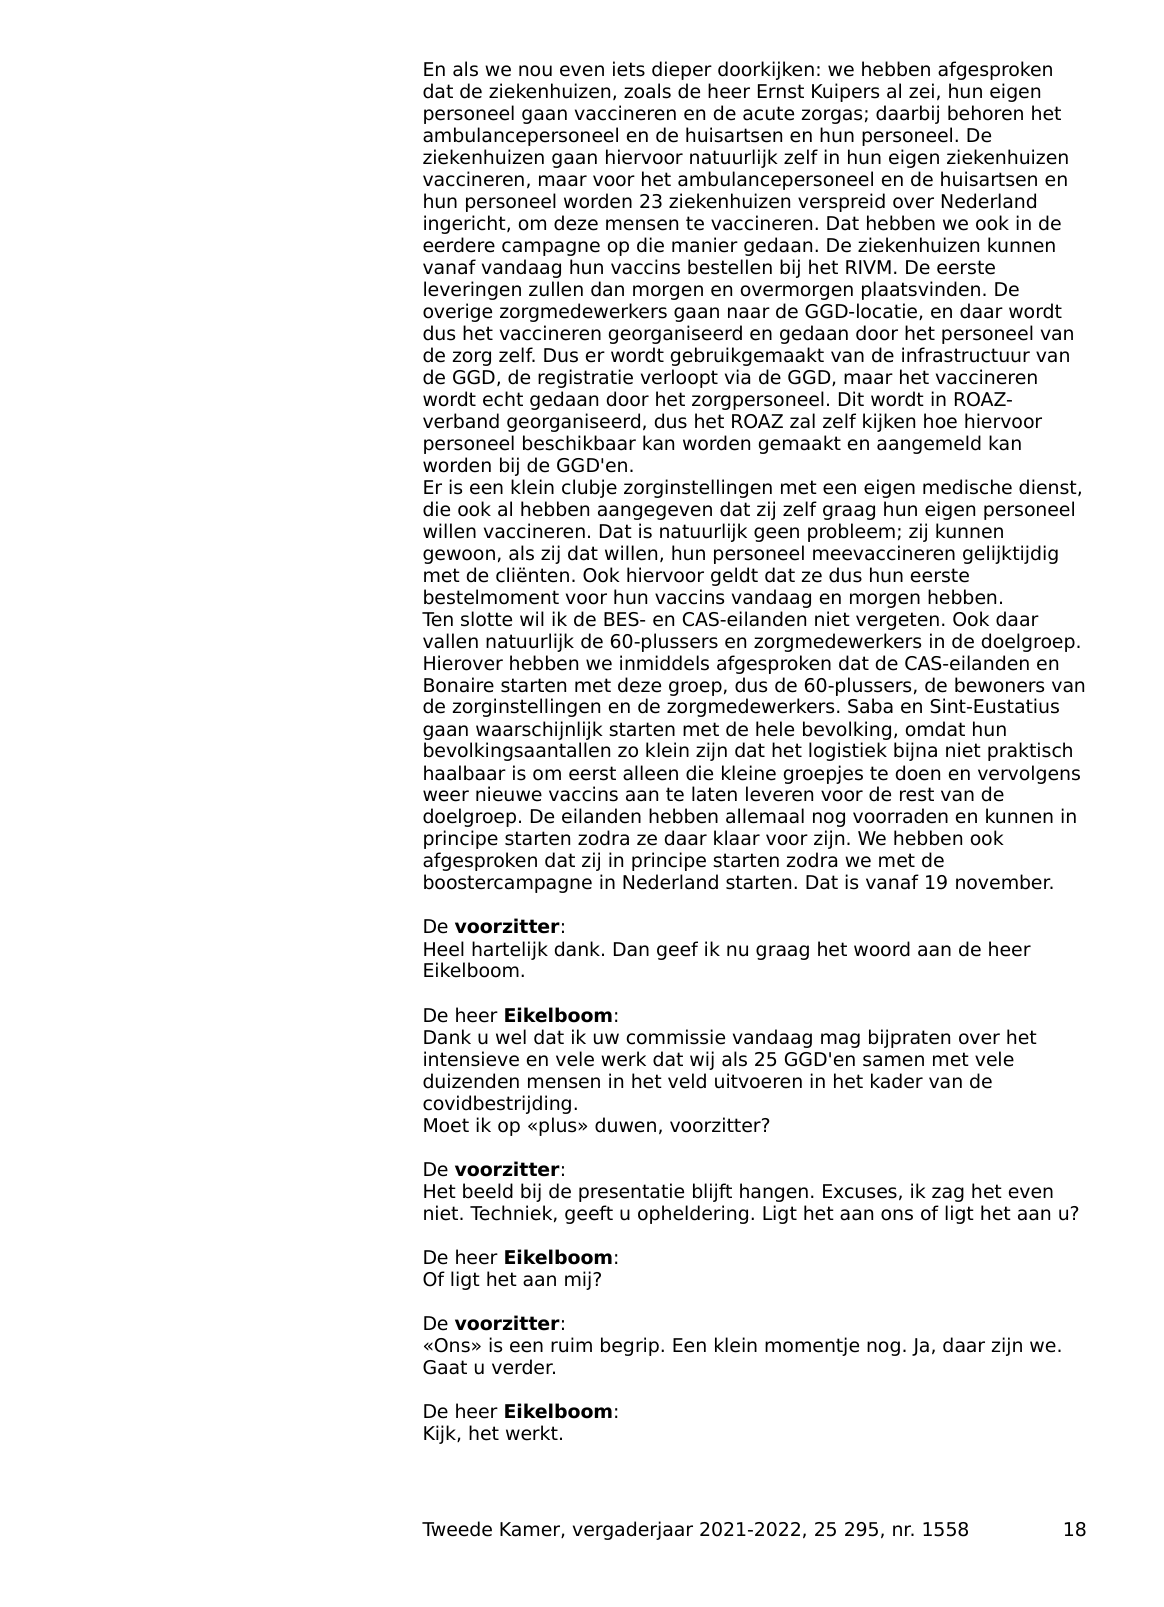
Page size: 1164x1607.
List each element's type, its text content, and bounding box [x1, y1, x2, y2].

text Ten slotte wil ik de BES- en CAS-eilanden niet vergeten. Ook daar vallen natuurlijk de 60-plussers en zorgmedewerkers in de doelgroep. Hierover hebben we inmiddels afgesproken dat de CAS-eilanden en Bonaire starten met deze groep, dus de 60-plussers, de bewoners van de zorginstellingen en de zorgmedewerkers. Saba en Sint-Eustatius gaan waarschijnlijk starten met de hele bevolking, omdat hun bevolkingsaantallen zo klein zijn dat het logistiek bijna niet praktisch haalbaar is om eerst alleen die kleine groepjes te doen en vervolgens weer nieuwe vaccins aan te laten leveren voor de rest van de doelgroep. De eilanden hebben allemaal nog voorraden en kunnen in principe starten zodra ze daar klaar voor zijn. We hebben ook afgesproken dat zij in principe starten zodra we met de boostercampagne in Nederland starten. Dat is vanaf 19 november. [422, 608, 1087, 894]
text Het beeld bij de presentatie blijft hangen. Excuses, ik zag het even niet. Techniek, geeft u opheldering. Ligt het aan ons of ligt het aan u? [422, 1181, 1087, 1224]
text De heer Eikelboom: [422, 1401, 1087, 1423]
text De heer Eikelboom: [422, 1004, 1087, 1027]
text De voorzitter: [422, 916, 1087, 938]
text De voorzitter: [422, 1159, 1087, 1181]
text «Ons» is een ruim begrip. Een klein momentje nog. Ja, daar zijn we. Gaat u verder. [422, 1335, 1087, 1379]
text Dank u wel dat ik uw commissie vandaag mag bijpraten over het intensieve en vele werk dat wij als 25 GGD'en samen met vele duizenden mensen in het veld uitvoeren in het kader van de covidbestrijding. [422, 1027, 1087, 1114]
text En als we nou even iets dieper doorkijken: we hebben afgesproken dat de ziekenhuizen, zoals de heer Ernst Kuipers al zei, hun eigen personeel gaan vaccineren en de acute zorgas; daarbij behoren het ambulancepersoneel en de huisartsen en hun personeel. De ziekenhuizen gaan hiervoor natuurlijk zelf in hun eigen ziekenhuizen vaccineren, maar voor het ambulancepersoneel en de huisartsen en hun personeel worden 23 ziekenhuizen verspreid over Nederland ingericht, om deze mensen te vaccineren. Dat hebben we ook in de eerdere campagne op die manier gedaan. De ziekenhuizen kunnen vanaf vandaag hun vaccins bestellen bij het RIVM. De eerste leveringen zullen dan morgen en overmorgen plaatsvinden. De overige zorgmedewerkers gaan naar de GGD-locatie, en daar wordt dus het vaccineren georganiseerd en gedaan door het personeel van de zorg zelf. Dus er wordt gebruikgemaakt van de infrastructuur van de GGD, de registratie verloopt via de GGD, maar het vaccineren wordt echt gedaan door het zorgpersoneel. Dit wordt in ROAZ-verband georganiseerd, dus het ROAZ zal zelf kijken hoe hiervoor personeel beschikbaar kan worden gemaakt en aangemeld kan worden bij de GGD'en. [422, 59, 1087, 477]
text Heel hartelijk dank. Dan geef ik nu graag het woord aan de heer Eikelboom. [422, 938, 1087, 982]
text Er is een klein clubje zorginstellingen met een eigen medische dienst, die ook al hebben aangegeven dat zij zelf graag hun eigen personeel willen vaccineren. Dat is natuurlijk geen probleem; zij kunnen gewoon, als zij dat willen, hun personeel meevaccineren gelijktijdig met de cliënten. Ook hiervoor geldt dat ze dus hun eerste bestelmoment voor hun vaccins vandaag en morgen hebben. [422, 477, 1087, 608]
text Moet ik op «plus» duwen, voorzitter? [422, 1114, 1087, 1136]
text Kijk, het werkt. [422, 1423, 1087, 1445]
text De voorzitter: [422, 1313, 1087, 1335]
text De heer Eikelboom: [422, 1247, 1087, 1269]
text Of ligt het aan mij? [422, 1269, 1087, 1291]
